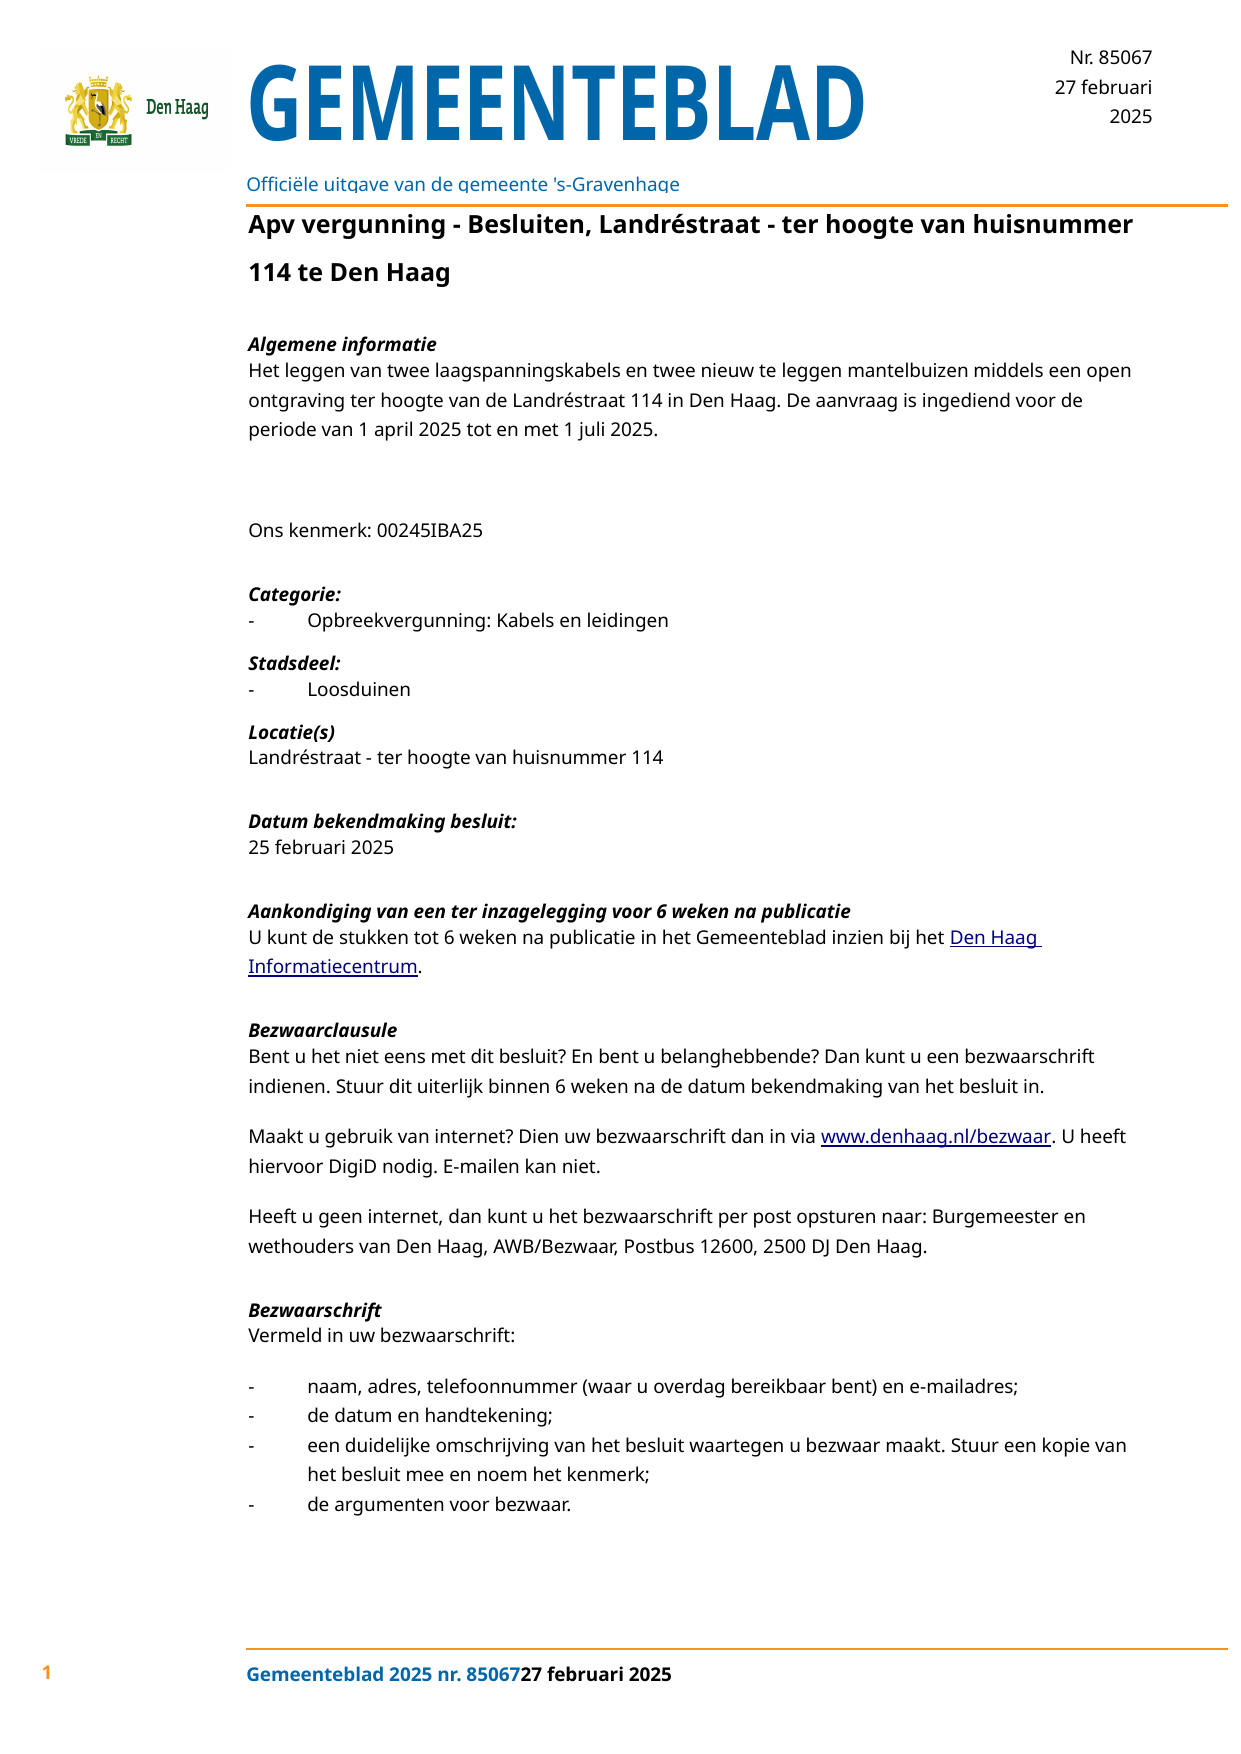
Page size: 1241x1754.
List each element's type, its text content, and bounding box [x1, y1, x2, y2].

text Vermeld in uw bezwaarschrift: [248, 1322, 1152, 1348]
text Datum bekendmaking besluit: [248, 808, 1152, 834]
text Bezwaarclausule [248, 1017, 1152, 1043]
text Locatie(s) [248, 719, 1152, 744]
text Categorie: [248, 581, 1152, 607]
list Opbreekvergunning: Kabels en leidingen [248, 607, 1152, 633]
text Stadsdeel: [248, 650, 1152, 676]
list een duidelijke omschrijving van het besluit waartegen u bezwaar maakt. Stuur een kopie van het besluit mee en noem het kenmerk; [248, 1432, 1152, 1487]
text U kunt de stukken tot 6 weken na publicatie in het Gemeenteblad inzien bij het Den Haag Informatiecentrum. [248, 924, 1152, 979]
text Algemene informatie [248, 331, 1152, 357]
text Bezwaarschrift [248, 1297, 1152, 1322]
text Maakt u gebruik van internet? Dien uw bezwaarschrift dan in via www.denhaag.nl/bezwaar. U heeft hiervoor DigiD nodig. E-mailen kan niet. [248, 1123, 1152, 1178]
text 25 februari 2025 [248, 834, 1152, 860]
text Heeft u geen internet, dan kunt u het bezwaarschrift per post opsturen naar: Burgemeester en wethouders van Den Haag, AWB/Bezwaar, Postbus 12600, 2500 DJ Den Haag. [248, 1203, 1152, 1258]
list Loosduinen [248, 676, 1152, 701]
text Aankondiging van een ter inzagelegging voor 6 weken na publicatie [248, 898, 1152, 924]
text Landréstraat - ter hoogte van huisnummer 114 [248, 744, 1152, 770]
picture [41, 47, 231, 172]
text Het leggen van twee laagspanningskabels en twee nieuw te leggen mantelbuizen middels een open ontgraving ter hoogte van de Landréstraat 114 in Den Haag. De aanvraag is ingediend voor de periode van 1 april 2025 tot en met 1 juli 2025. [248, 357, 1152, 442]
list de argumenten voor bezwaar. [248, 1491, 1152, 1517]
text Ons kenmerk: 00245IBA25 [248, 517, 1152, 543]
list de datum en handtekening; [248, 1402, 1152, 1428]
list naam, adres, telefoonnummer (waar u overdag bereikbaar bent) en e-mailadres; [248, 1373, 1152, 1399]
text Apv vergunning - Besluiten, Landréstraat - ter hoogte van huisnummer 114 te Den Haag [248, 207, 1152, 288]
text Bent u het niet eens met dit besluit? En bent u belanghebbende? Dan kunt u een bezwaarschrift indienen. Stuur dit uiterlijk binnen 6 weken na de datum bekendmaking van het besluit in. [248, 1043, 1152, 1098]
